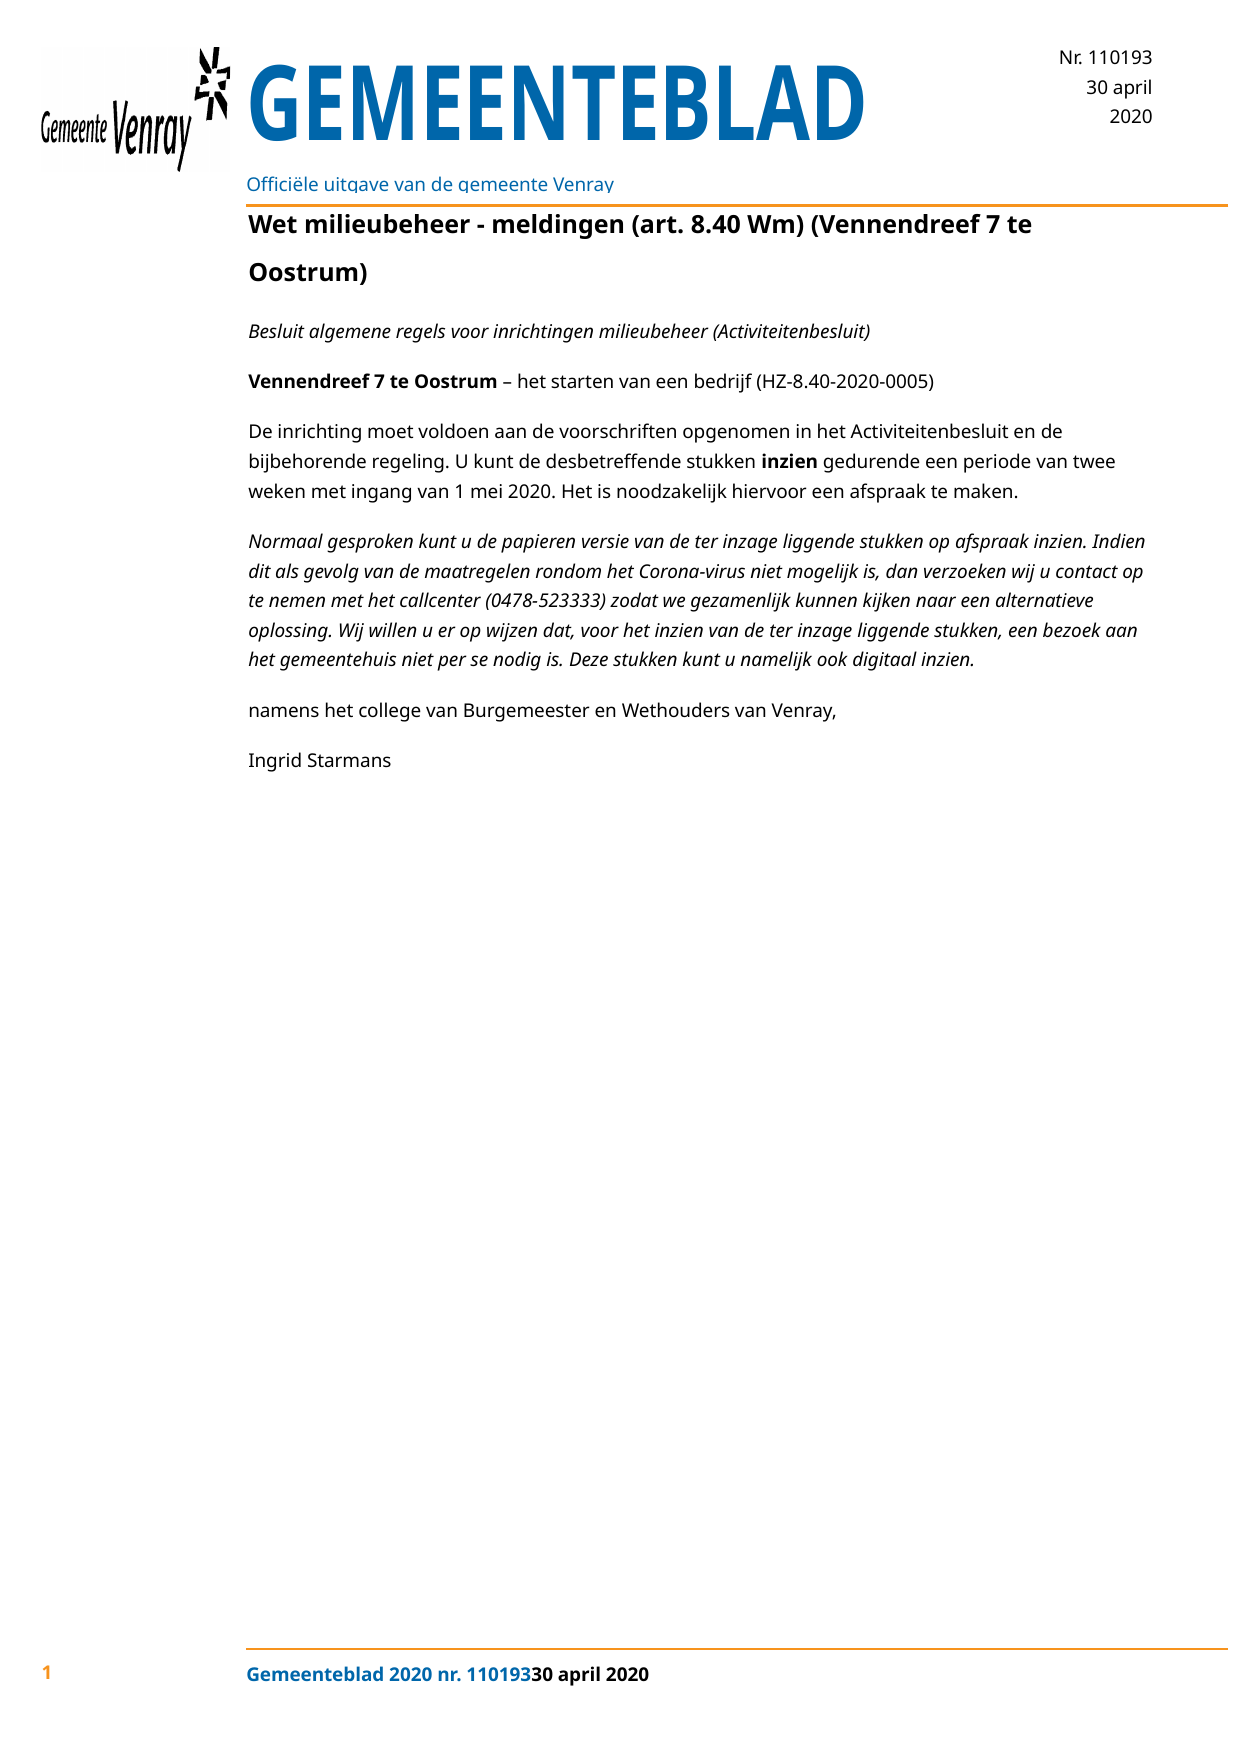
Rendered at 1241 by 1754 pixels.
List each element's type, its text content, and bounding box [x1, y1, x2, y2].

text Normaal gesproken kunt u de papieren versie van de ter inzage liggende stukken op afspraak inzien. Indien dit als gevolg van de maatregelen rondom het Corona-virus niet mogelijk is, dan verzoeken wij u contact op te nemen met het callcenter (0478-523333) zodat we gezamenlijk kunnen kijken naar een alternatieve oplossing. Wij willen u er op wijzen dat, voor het inzien van de ter inzage liggende stukken, een bezoek aan het gemeentehuis niet per se nodig is. Deze stukken kunt u namelijk ook digitaal inzien. [248, 528, 1152, 672]
text De inrichting moet voldoen aan de voorschriften opgenomen in het Activiteitenbesluit en de bijbehorende regeling. U kunt de desbetreffende stukken inzien gedurende een periode van twee weken met ingang van 1 mei 2020. Het is noodzakelijk hiervoor een afspraak te maken. [248, 419, 1152, 504]
text Vennendreef 7 te Oostrum – het starten van een bedrijf (HZ-8.40-2020-0005) [248, 368, 1152, 394]
picture [41, 47, 231, 172]
text Ingrid Starmans [248, 747, 1152, 773]
text Wet milieubeheer - meldingen (art. 8.40 Wm) (Vennendreef 7 te Oostrum) [248, 207, 1152, 288]
text Besluit algemene regels voor inrichtingen milieubeheer (Activiteitenbesluit) [248, 318, 1152, 344]
text namens het college van Burgemeester en Wethouders van Venray, [248, 697, 1152, 723]
